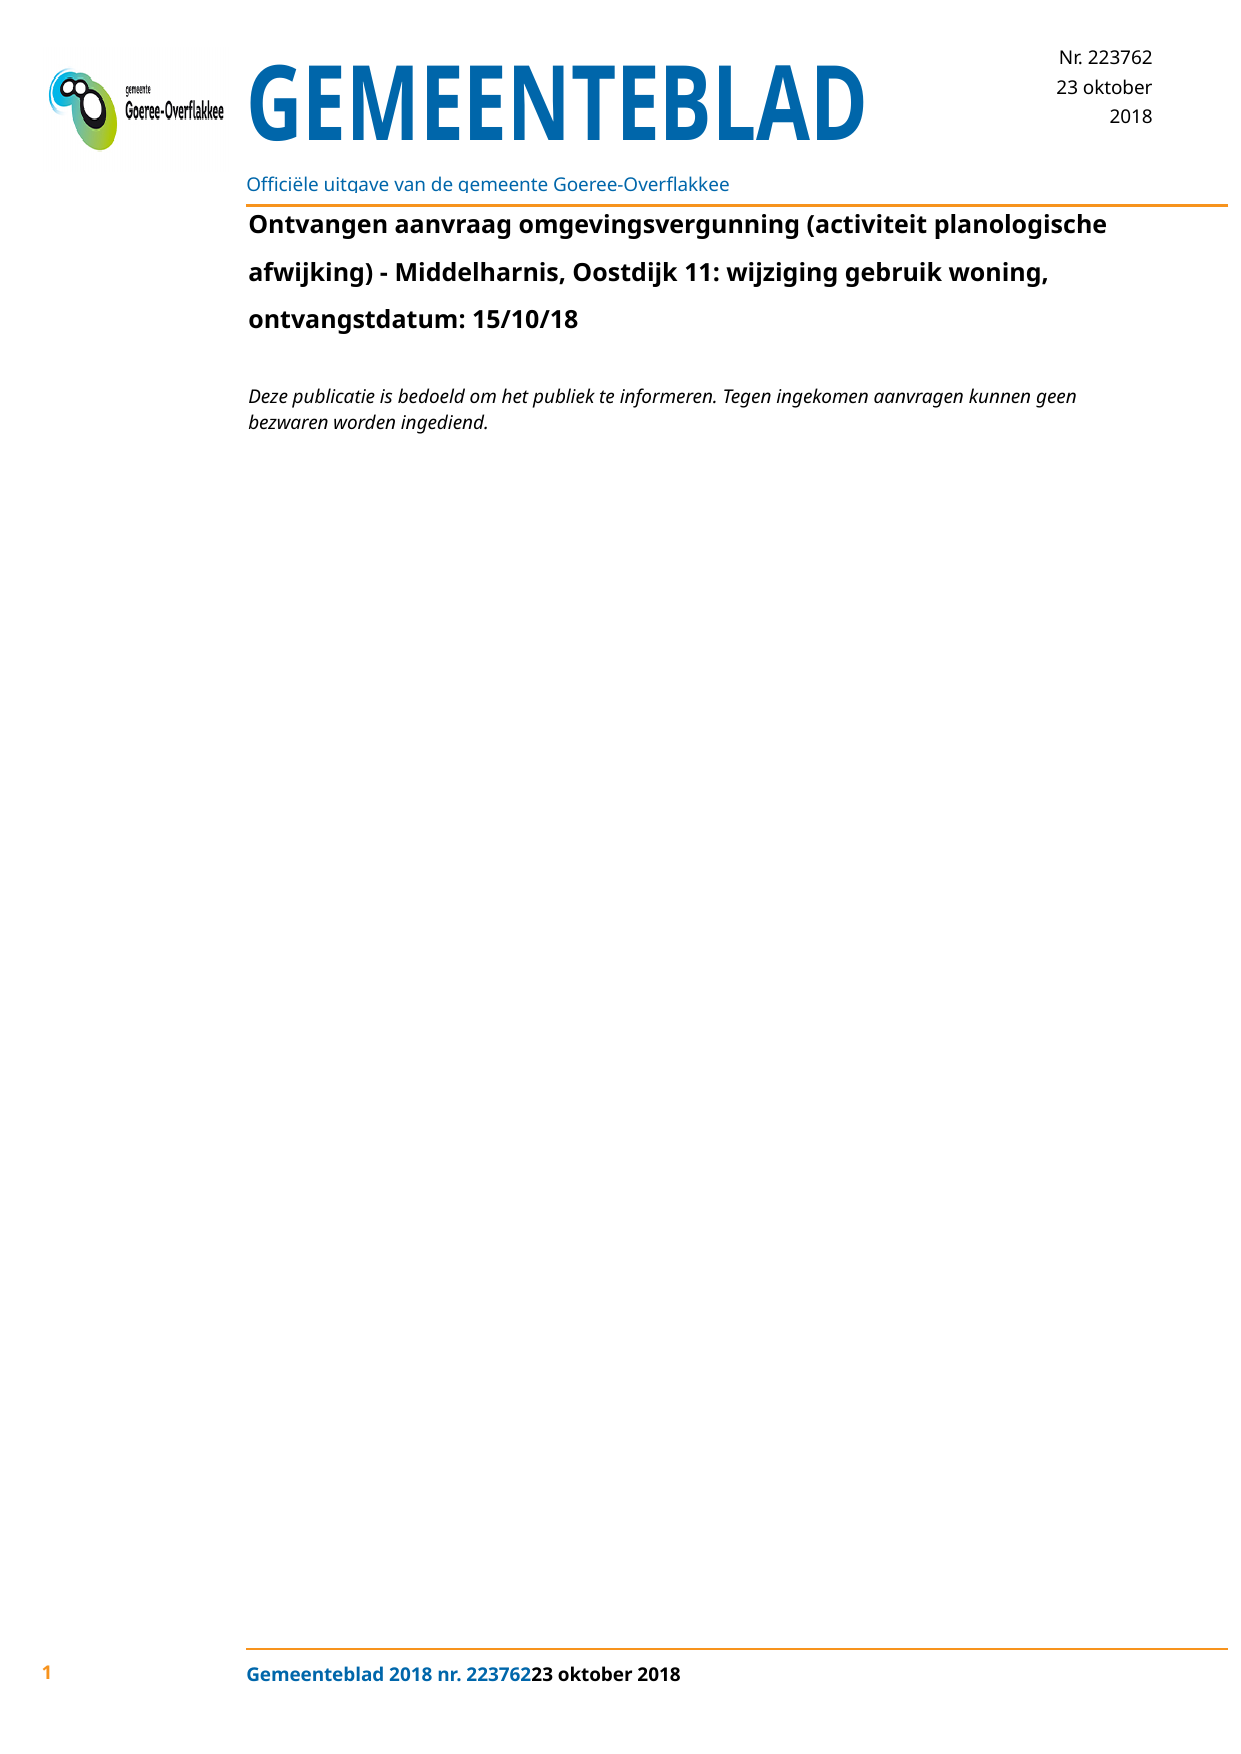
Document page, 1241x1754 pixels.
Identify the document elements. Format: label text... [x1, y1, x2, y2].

text Ontvangen aanvraag omgevingsvergunning (activiteit planologische afwijking) - Middelharnis, Oostdijk 11: wijziging gebruik woning, ontvangstdatum: 15/10/18 [248, 207, 1152, 336]
picture [41, 47, 231, 172]
text Deze publicatie is bedoeld om het publiek te informeren. Tegen ingekomen aanvragen kunnen geen bezwaren worden ingediend. [248, 384, 1152, 435]
